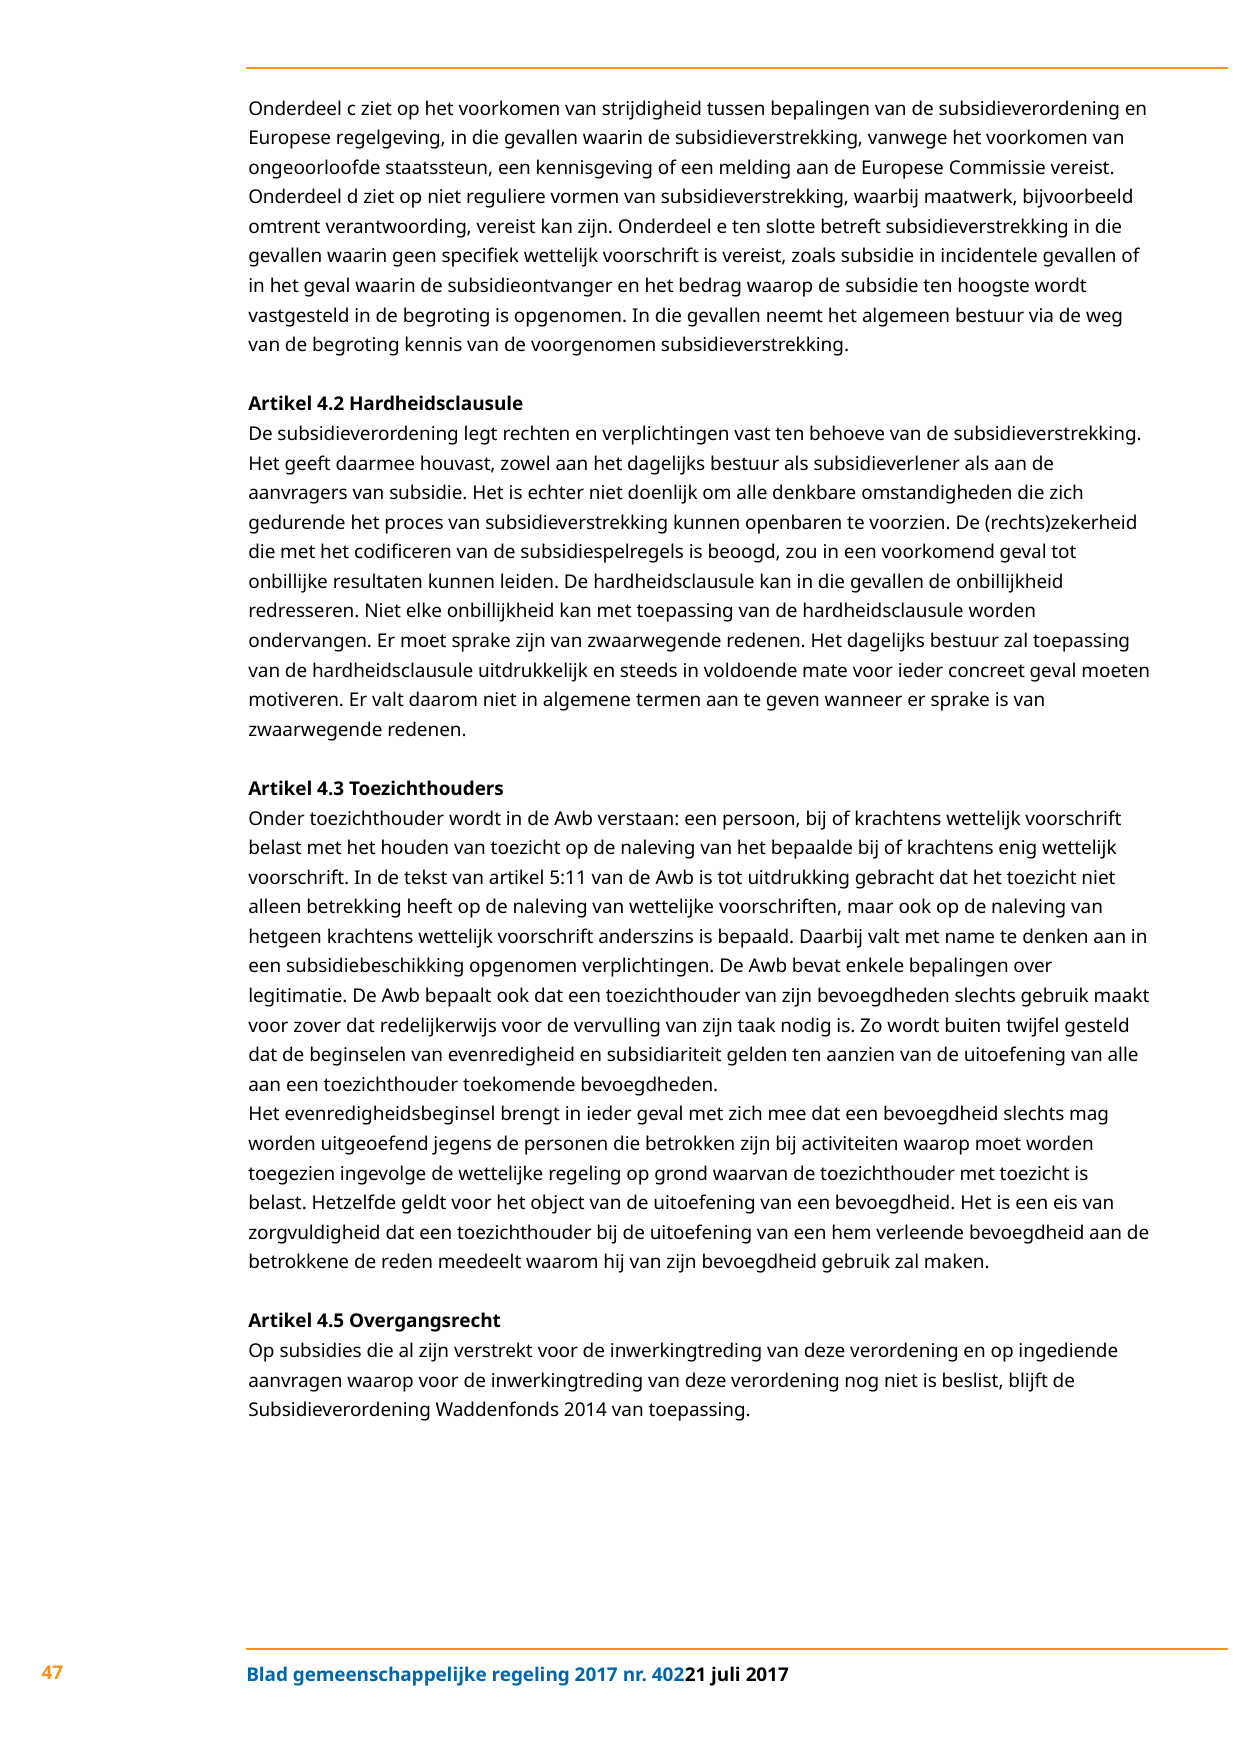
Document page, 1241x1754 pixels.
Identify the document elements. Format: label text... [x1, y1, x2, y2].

text Op subsidies die al zijn verstrekt voor de inwerkingtreding van deze verordening en op ingediende aanvragen waarop voor de inwerkingtreding van deze verordening nog niet is beslist, blijft de Subsidieverordening Waddenfonds 2014 van toepassing. [248, 1337, 1152, 1422]
text Artikel 4.3 Toezichthouders [248, 775, 1152, 801]
text Onder toezichthouder wordt in de Awb verstaan: een persoon, bij of krachtens wettelijk voorschrift belast met het houden van toezicht op de naleving van het bepaalde bij of krachtens enig wettelijk voorschrift. In de tekst van artikel 5:11 van de Awb is tot uitdrukking gebracht dat het toezicht niet alleen betrekking heeft op de naleving van wettelijke voorschriften, maar ook op de naleving van hetgeen krachtens wettelijk voorschrift anderszins is bepaald. Daarbij valt met name te denken aan in een subsidiebeschikking opgenomen verplichtingen. De Awb bevat enkele bepalingen over legitimatie. De Awb bepaalt ook dat een toezichthouder van zijn bevoegdheden slechts gebruik maakt voor zover dat redelijkerwijs voor de vervulling van zijn taak nodig is. Zo wordt buiten twijfel gesteld dat de beginselen van evenredigheid en subsidiariteit gelden ten aanzien van de uitoefening van alle aan een toezichthouder toekomende bevoegdheden. [248, 805, 1152, 1097]
text Onderdeel c ziet op het voorkomen van strijdigheid tussen bepalingen van de subsidieverordening en Europese regelgeving, in die gevallen waarin de subsidieverstrekking, vanwege het voorkomen van ongeoorloofde staatssteun, een kennisgeving of een melding aan de Europese Commissie vereist. Onderdeel d ziet op niet reguliere vormen van subsidieverstrekking, waarbij maatwerk, bijvoorbeeld omtrent verantwoording, vereist kan zijn. Onderdeel e ten slotte betreft subsidieverstrekking in die gevallen waarin geen specifiek wettelijk voorschrift is vereist, zoals subsidie in incidentele gevallen of in het geval waarin de subsidieontvanger en het bedrag waarop de subsidie ten hoogste wordt vastgesteld in de begroting is opgenomen. In die gevallen neemt het algemeen bestuur via de weg van de begroting kennis van de voorgenomen subsidieverstrekking. [248, 95, 1152, 357]
text De subsidieverordening legt rechten en verplichtingen vast ten behoeve van de subsidieverstrekking. Het geeft daarmee houvast, zowel aan het dagelijks bestuur als subsidieverlener als aan de aanvragers van subsidie. Het is echter niet doenlijk om alle denkbare omstandigheden die zich gedurende het proces van subsidieverstrekking kunnen openbaren te voorzien. De (rechts)zekerheid die met het codificeren van de subsidiespelregels is beoogd, zou in een voorkomend geval tot onbillijke resultaten kunnen leiden. De hardheidsclausule kan in die gevallen de onbillijkheid redresseren. Niet elke onbillijkheid kan met toepassing van de hardheidsclausule worden ondervangen. Er moet sprake zijn van zwaarwegende redenen. Het dagelijks bestuur zal toepassing van de hardheidsclausule uitdrukkelijk en steeds in voldoende mate voor ieder concreet geval moeten motiveren. Er valt daarom niet in algemene termen aan te geven wanneer er sprake is van zwaarwegende redenen. [248, 420, 1152, 742]
text Artikel 4.5 Overgangsrecht [248, 1308, 1152, 1333]
text Het evenredigheidsbeginsel brengt in ieder geval met zich mee dat een bevoegdheid slechts mag worden uitgeoefend jegens de personen die betrokken zijn bij activiteiten waarop moet worden toegezien ingevolge de wettelijke regeling op grond waarvan de toezichthouder met toezicht is belast. Hetzelfde geldt voor het object van de uitoefening van een bevoegdheid. Het is een eis van zorgvuldigheid dat een toezichthouder bij de uitoefening van een hem verleende bevoegdheid aan de betrokkene de reden meedeelt waarom hij van zijn bevoegdheid gebruik zal maken. [248, 1101, 1152, 1274]
text Artikel 4.2 Hardheidsclausule [248, 391, 1152, 416]
picture [41, 47, 231, 172]
